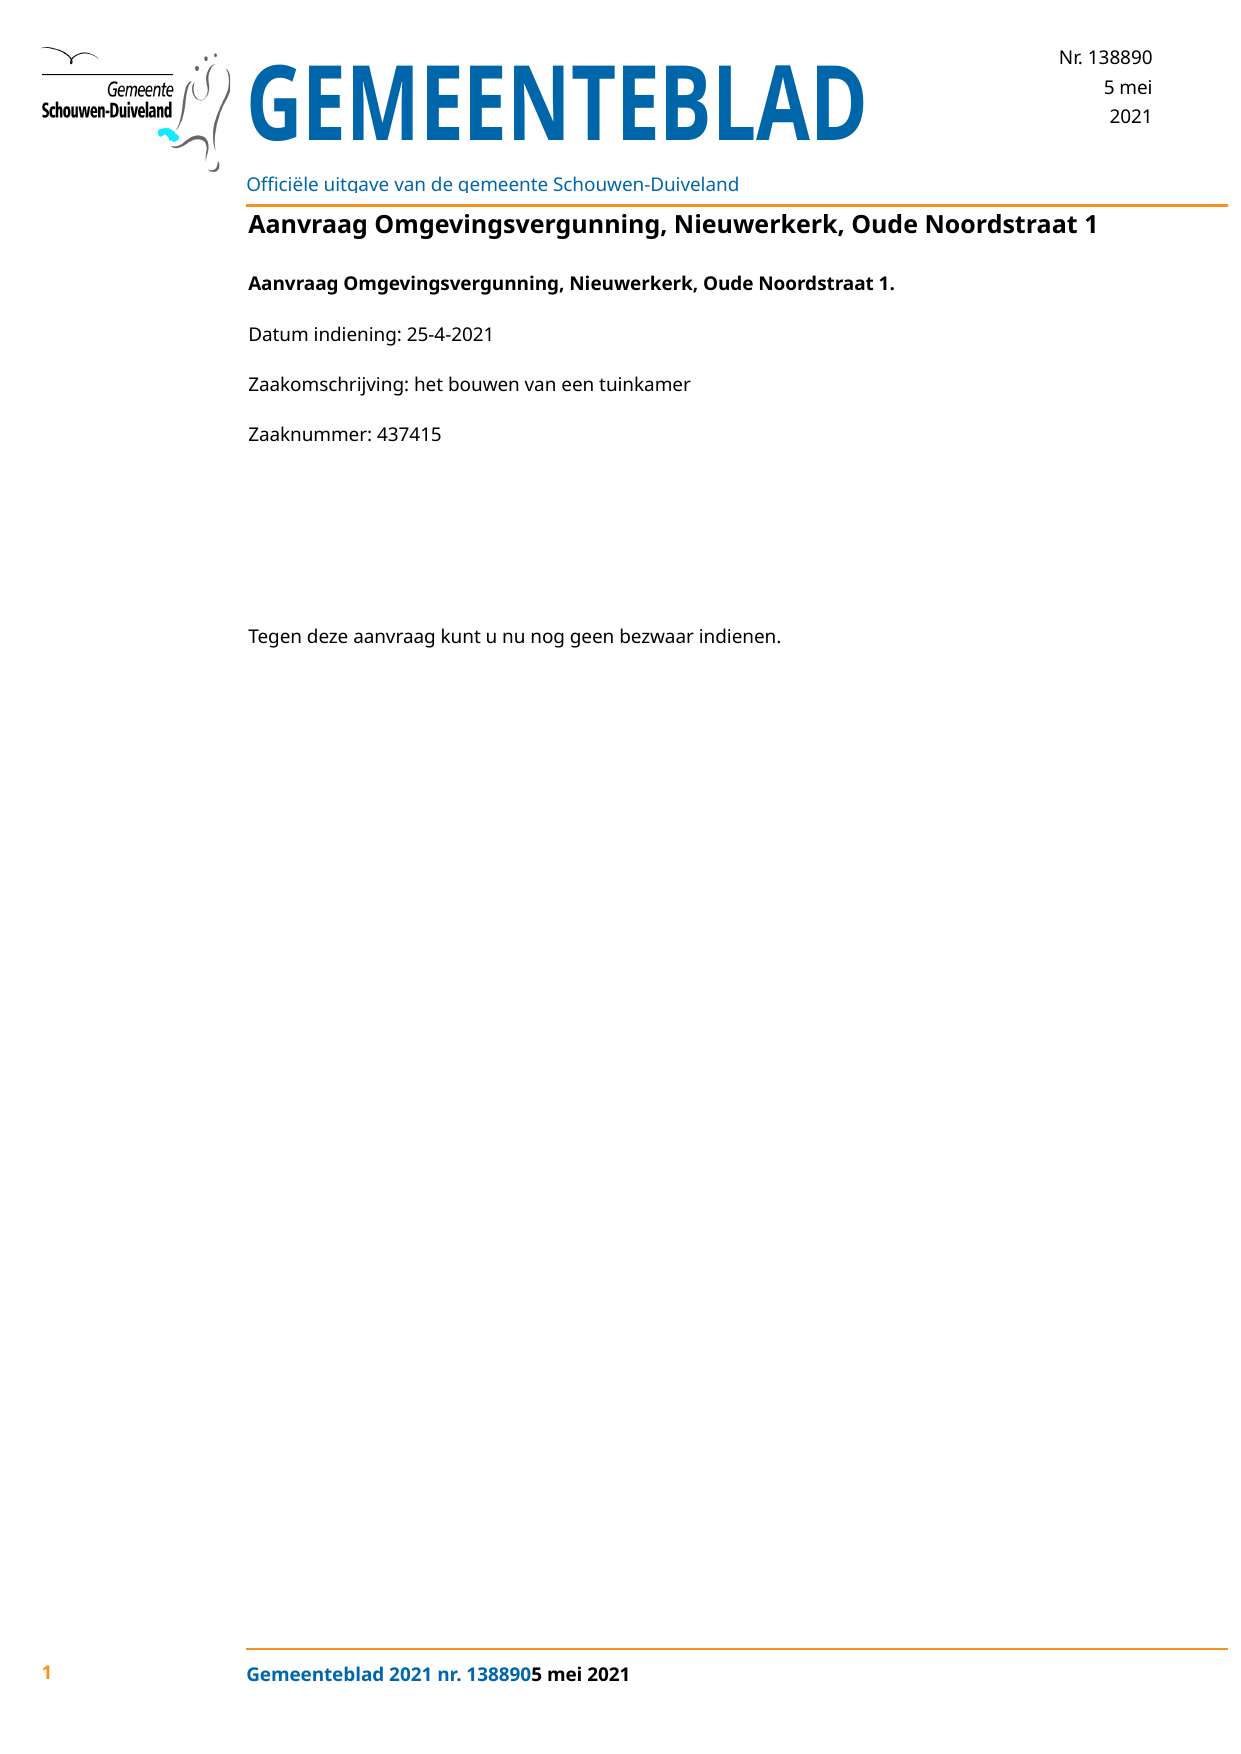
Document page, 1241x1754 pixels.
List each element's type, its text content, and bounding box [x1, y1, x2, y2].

text Zaaknummer: 437415 [248, 422, 1152, 447]
text Zaakomschrijving: het bouwen van een tuinkamer [248, 371, 1152, 397]
text Aanvraag Omgevingsvergunning, Nieuwerkerk, Oude Noordstraat 1 [248, 207, 1152, 241]
text Datum indiening: 25-4-2021 [248, 321, 1152, 346]
picture [41, 47, 231, 172]
text Tegen deze aanvraag kunt u nu nog geen bezwaar indienen. [248, 623, 1152, 649]
text Aanvraag Omgevingsvergunning, Nieuwerkerk, Oude Noordstraat 1. [248, 270, 1152, 296]
